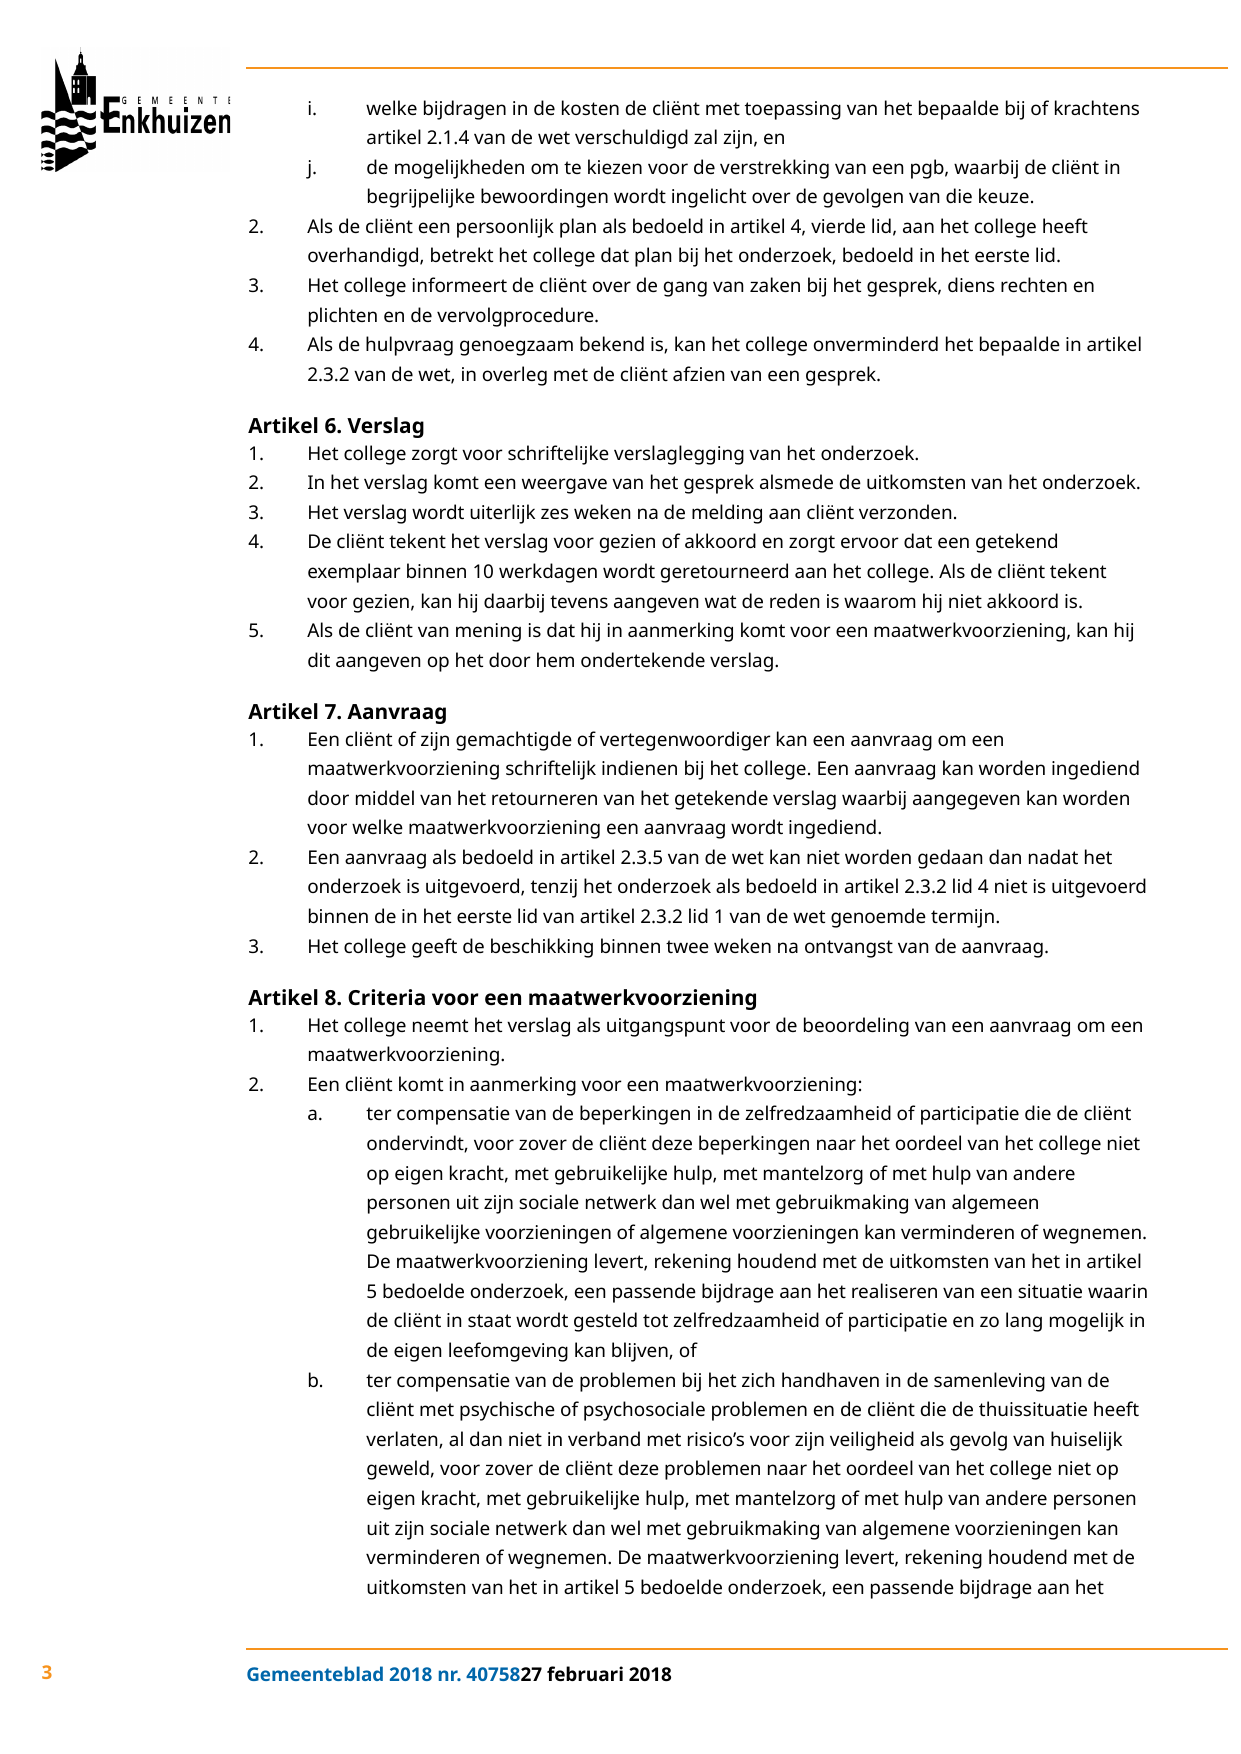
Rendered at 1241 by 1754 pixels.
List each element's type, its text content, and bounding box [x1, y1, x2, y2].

list De cliënt tekent het verslag voor gezien of akkoord en zorgt ervoor dat een getekend exemplaar binnen 10 werkdagen wordt geretourneerd aan het college. Als de cliënt tekent voor gezien, kan hij daarbij tevens aangeven wat de reden is waarom hij niet akkoord is. [248, 529, 1152, 613]
list Een cliënt komt in aanmerking voor een maatwerkvoorziening: [248, 1071, 1152, 1097]
text Artikel 8. Criteria voor een maatwerkvoorziening [248, 983, 1152, 1012]
list Als de cliënt een persoonlijk plan als bedoeld in artikel 4, vierde lid, aan het college heeft overhandigd, betrekt het college dat plan bij het onderzoek, bedoeld in het eerste lid. [248, 213, 1152, 268]
list Het college neemt het verslag als uitgangspunt voor de beoordeling van een aanvraag om een maatwerkvoorziening. [248, 1012, 1152, 1067]
picture [41, 47, 231, 172]
list ter compensatie van de beperkingen in de zelfredzaamheid of participatie die de cliënt ondervindt, voor zover de cliënt deze beperkingen naar het oordeel van het college niet op eigen kracht, met gebruikelijke hulp, met mantelzorg of met hulp van andere personen uit zijn sociale netwerk dan wel met gebruikmaking van algemeen gebruikelijke voorzieningen of algemene voorzieningen kan verminderen of wegnemen. De maatwerkvoorziening levert, rekening houdend met de uitkomsten van het in artikel 5 bedoelde onderzoek, een passende bijdrage aan het realiseren van een situatie waarin de cliënt in staat wordt gesteld tot zelfredzaamheid of participatie en zo lang mogelijk in de eigen leefomgeving kan blijven, of [307, 1101, 1152, 1363]
text Artikel 7. Aanvraag [248, 697, 1152, 726]
list de mogelijkheden om te kiezen voor de verstrekking van een pgb, waarbij de cliënt in begrijpelijke bewoordingen wordt ingelicht over de gevolgen van die keuze. [307, 154, 1152, 209]
list ter compensatie van de problemen bij het zich handhaven in de samenleving van de cliënt met psychische of psychosociale problemen en de cliënt die de thuissituatie heeft verlaten, al dan niet in verband met risico’s voor zijn veiligheid als gevolg van huiselijk geweld, voor zover de cliënt deze problemen naar het oordeel van het college niet op eigen kracht, met gebruikelijke hulp, met mantelzorg of met hulp van andere personen uit zijn sociale netwerk dan wel met gebruikmaking van algemene voorzieningen kan verminderen of wegnemen. De maatwerkvoorziening levert, rekening houdend met de uitkomsten van het in artikel 5 bedoelde onderzoek, een passende bijdrage aan het [307, 1367, 1152, 1599]
list Als de cliënt van mening is dat hij in aanmerking komt voor een maatwerkvoorziening, kan hij dit aangeven op het door hem ondertekende verslag. [248, 617, 1152, 673]
list Een aanvraag als bedoeld in artikel 2.3.5 van de wet kan niet worden gedaan dan nadat het onderzoek is uitgevoerd, tenzij het onderzoek als bedoeld in artikel 2.3.2 lid 4 niet is uitgevoerd binnen de in het eerste lid van artikel 2.3.2 lid 1 van de wet genoemde termijn. [248, 844, 1152, 929]
list welke bijdragen in de kosten de cliënt met toepassing van het bepaalde bij of krachtens artikel 2.1.4 van de wet verschuldigd zal zijn, en [307, 95, 1152, 150]
list Het college zorgt voor schriftelijke verslaglegging van het onderzoek. [248, 440, 1152, 466]
list Het verslag wordt uiterlijk zes weken na de melding aan cliënt verzonden. [248, 499, 1152, 525]
list Als de hulpvraag genoegzaam bekend is, kan het college onverminderd het bepaalde in artikel 2.3.2 van de wet, in overleg met de cliënt afzien van een gesprek. [248, 331, 1152, 387]
list Een cliënt of zijn gemachtigde of vertegenwoordiger kan een aanvraag om een maatwerkvoorziening schriftelijk indienen bij het college. Een aanvraag kan worden ingediend door middel van het retourneren van het getekende verslag waarbij aangegeven kan worden voor welke maatwerkvoorziening een aanvraag wordt ingediend. [248, 726, 1152, 840]
list Het college informeert de cliënt over de gang van zaken bij het gesprek, diens rechten en plichten en de vervolgprocedure. [248, 272, 1152, 328]
list In het verslag komt een weergave van het gesprek alsmede de uitkomsten van het onderzoek. [248, 469, 1152, 495]
text Artikel 6. Verslag [248, 411, 1152, 440]
list Het college geeft de beschikking binnen twee weken na ontvangst van de aanvraag. [248, 933, 1152, 959]
